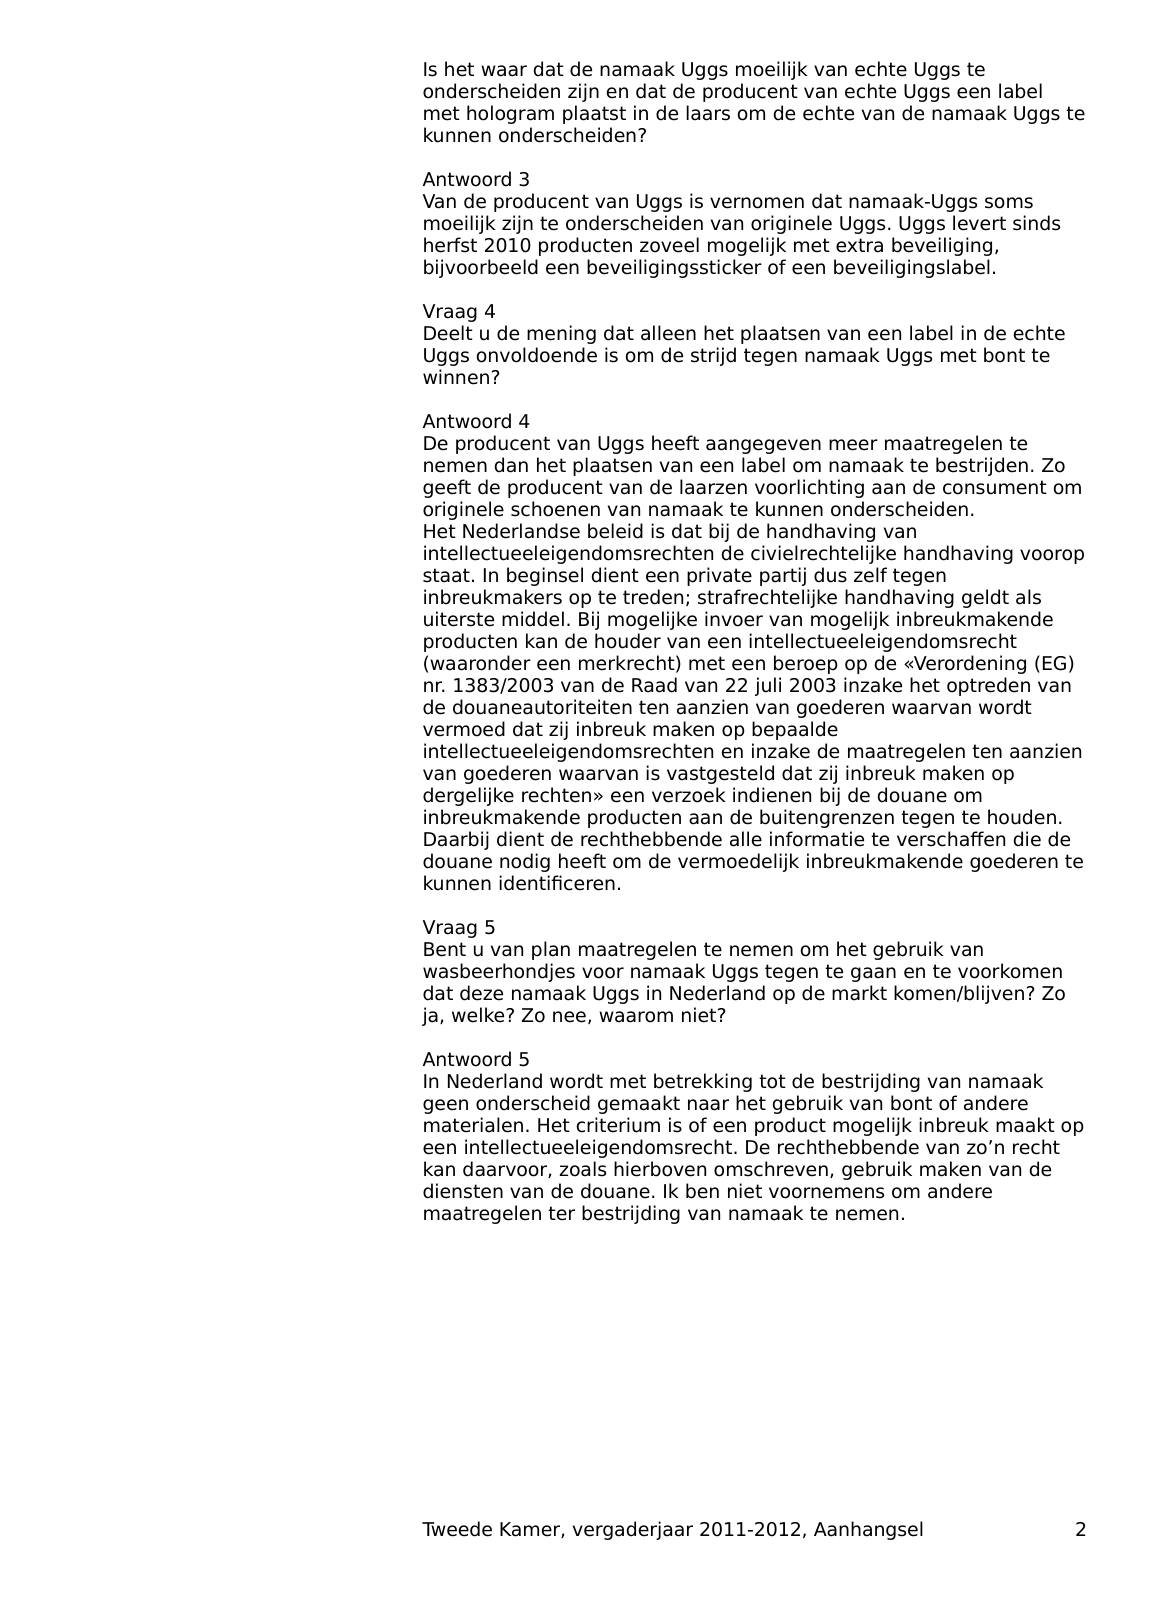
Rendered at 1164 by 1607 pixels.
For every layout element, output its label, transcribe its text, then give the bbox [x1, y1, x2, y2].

text Bent u van plan maatregelen te nemen om het gebruik van wasbeerhondjes voor namaak Uggs tegen te gaan en te voorkomen dat deze namaak Uggs in Nederland op de markt komen/blijven? Zo ja, welke? Zo nee, waarom niet? [422, 939, 1087, 1027]
text Deelt u de mening dat alleen het plaatsen van een label in de echte Uggs onvoldoende is om de strijd tegen namaak Uggs met bont te winnen? [422, 323, 1087, 389]
text Vraag 5 [422, 917, 1087, 939]
text In Nederland wordt met betrekking tot de bestrijding van namaak geen onderscheid gemaakt naar het gebruik van bont of andere materialen. Het criterium is of een product mogelijk inbreuk maakt op een intellectueeleigendomsrecht. De rechthebbende van zo’n recht kan daarvoor, zoals hierboven omschreven, gebruik maken van de diensten van de douane. Ik ben niet voornemens om andere maatregelen ter bestrijding van namaak te nemen. [422, 1071, 1087, 1225]
text Antwoord 5 [422, 1049, 1087, 1071]
text Vraag 4 [422, 301, 1087, 323]
text Antwoord 4 [422, 411, 1087, 433]
text Is het waar dat de namaak Uggs moeilijk van echte Uggs te onderscheiden zijn en dat de producent van echte Uggs een label met hologram plaatst in de laars om de echte van de namaak Uggs te kunnen onderscheiden? [422, 59, 1087, 147]
text De producent van Uggs heeft aangegeven meer maatregelen te nemen dan het plaatsen van een label om namaak te bestrijden. Zo geeft de producent van de laarzen voorlichting aan de consument om originele schoenen van namaak te kunnen onderscheiden. [422, 433, 1087, 521]
text Het Nederlandse beleid is dat bij de handhaving van intellectueeleigendomsrechten de civielrechtelijke handhaving voorop staat. In beginsel dient een private partij dus zelf tegen inbreukmakers op te treden; strafrechtelijke handhaving geldt als uiterste middel. Bij mogelijke invoer van mogelijk inbreukmakende producten kan de houder van een intellectueeleigendomsrecht (waaronder een merkrecht) met een beroep op de «Verordening (EG) nr. 1383/2003 van de Raad van 22 juli 2003 inzake het optreden van de douaneautoriteiten ten aanzien van goederen waarvan wordt vermoed dat zij inbreuk maken op bepaalde intellectueeleigendomsrechten en inzake de maatregelen ten aanzien van goederen waarvan is vastgesteld dat zij inbreuk maken op dergelijke rechten» een verzoek indienen bij de douane om inbreukmakende producten aan de buitengrenzen tegen te houden. Daarbij dient de rechthebbende alle informatie te verschaffen die de douane nodig heeft om de vermoedelijk inbreukmakende goederen te kunnen identificeren. [422, 521, 1087, 895]
text Van de producent van Uggs is vernomen dat namaak-Uggs soms moeilijk zijn te onderscheiden van originele Uggs. Uggs levert sinds herfst 2010 producten zoveel mogelijk met extra beveiliging, bijvoorbeeld een beveiligingssticker of een beveiligingslabel. [422, 191, 1087, 279]
text Antwoord 3 [422, 169, 1087, 191]
